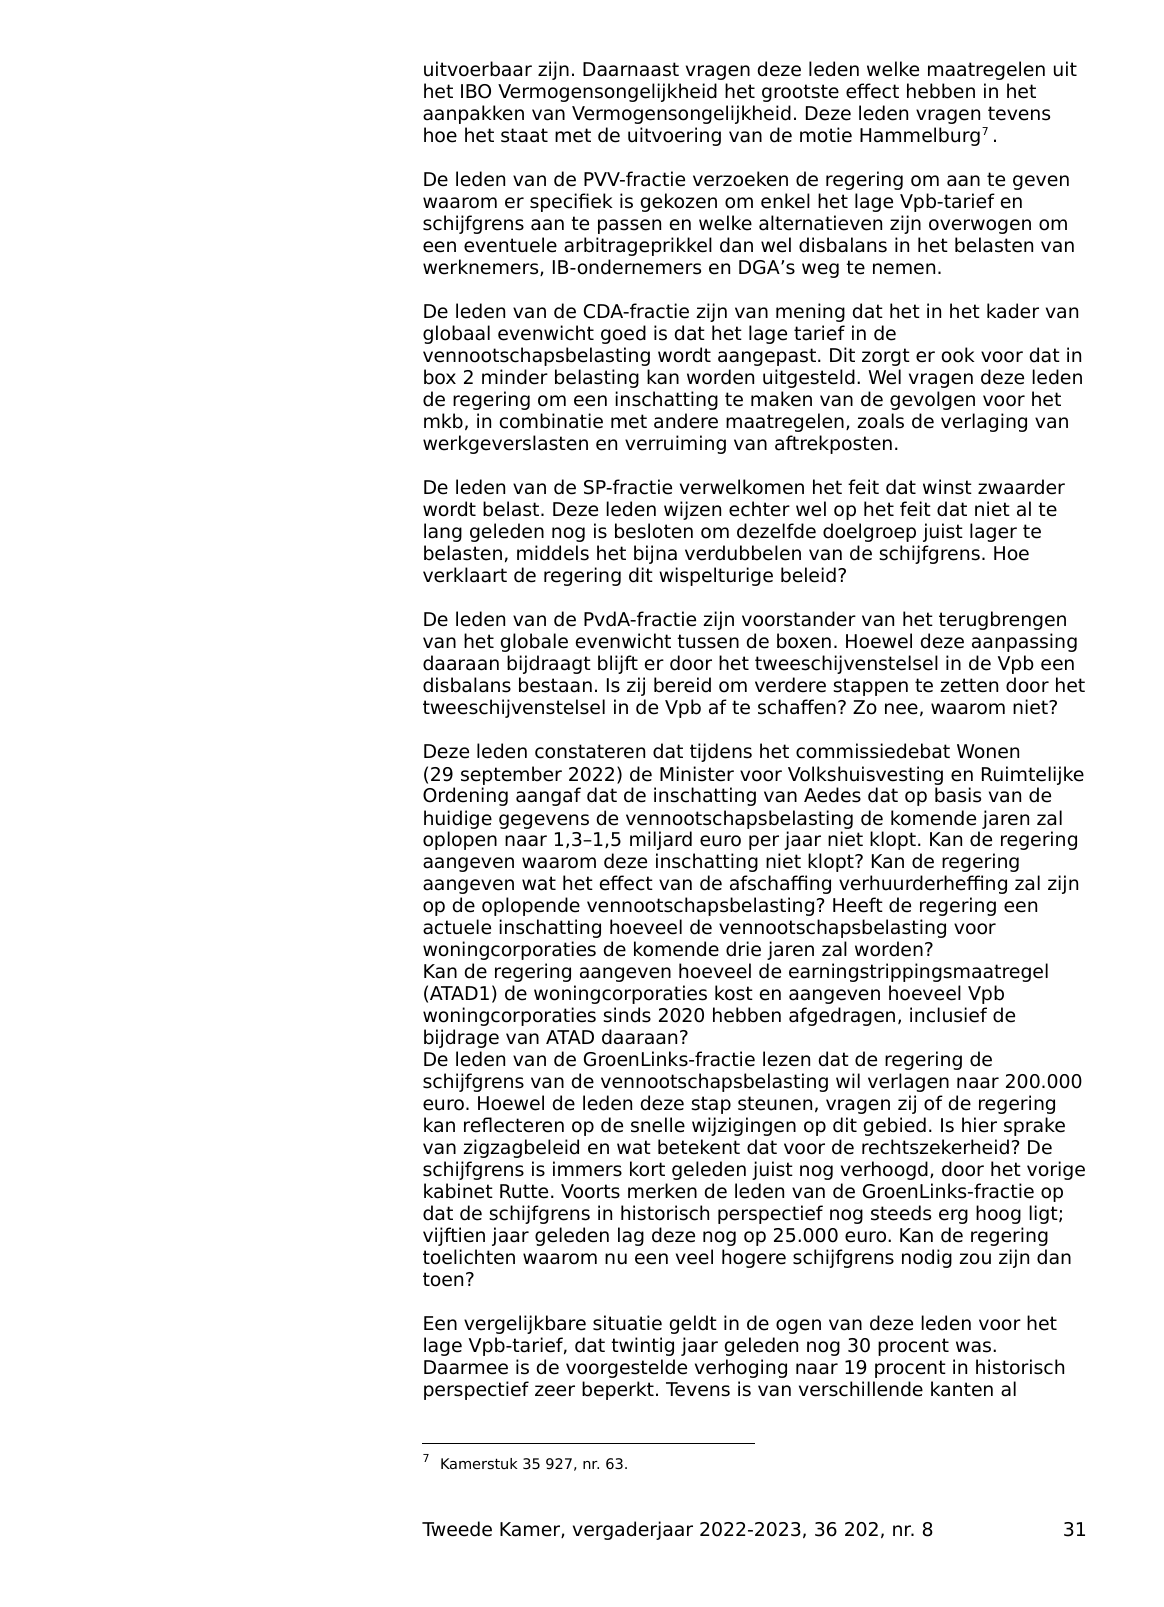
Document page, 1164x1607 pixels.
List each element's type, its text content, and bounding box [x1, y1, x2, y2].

text De leden van de GroenLinks-fractie lezen dat de regering de schijfgrens van de vennootschapsbelasting wil verlagen naar 200.000 euro. Hoewel de leden deze stap steunen, vragen zij of de regering kan reflecteren op de snelle wijzigingen op dit gebied. Is hier sprake van zigzagbeleid en wat betekent dat voor de rechtszekerheid? De schijfgrens is immers kort geleden juist nog verhoogd, door het vorige kabinet Rutte. Voorts merken de leden van de GroenLinks-fractie op dat de schijfgrens in historisch perspectief nog steeds erg hoog ligt; vijftien jaar geleden lag deze nog op 25.000 euro. Kan de regering toelichten waarom nu een veel hogere schijfgrens nodig zou zijn dan toen? [422, 1049, 1087, 1291]
text Deze leden constateren dat tijdens het commissiedebat Wonen (29 september 2022) de Minister voor Volkshuisvesting en Ruimtelijke Ordening aangaf dat de inschatting van Aedes dat op basis van de huidige gegevens de vennootschapsbelasting de komende jaren zal oplopen naar 1,3–1,5 miljard euro per jaar niet klopt. Kan de regering aangeven waarom deze inschatting niet klopt? Kan de regering aangeven wat het effect van de afschaffing verhuurderheffing zal zijn op de oplopende vennootschapsbelasting? Heeft de regering een actuele inschatting hoeveel de vennootschapsbelasting voor woningcorporaties de komende drie jaren zal worden? [422, 741, 1087, 961]
text De leden van de CDA-fractie zijn van mening dat het in het kader van globaal evenwicht goed is dat het lage tarief in de vennootschapsbelasting wordt aangepast. Dit zorgt er ook voor dat in box 2 minder belasting kan worden uitgesteld. Wel vragen deze leden de regering om een inschatting te maken van de gevolgen voor het mkb, in combinatie met andere maatregelen, zoals de verlaging van werkgeverslasten en verruiming van aftrekposten. [422, 301, 1087, 455]
text De leden van de PVV-fractie verzoeken de regering om aan te geven waarom er specifiek is gekozen om enkel het lage Vpb-tarief en schijfgrens aan te passen en welke alternatieven zijn overwogen om een eventuele arbitrageprikkel dan wel disbalans in het belasten van werknemers, IB-ondernemers en DGA’s weg te nemen. [422, 169, 1087, 279]
text De leden van de SP-fractie verwelkomen het feit dat winst zwaarder wordt belast. Deze leden wijzen echter wel op het feit dat niet al te lang geleden nog is besloten om dezelfde doelgroep juist lager te belasten, middels het bijna verdubbelen van de schijfgrens. Hoe verklaart de regering dit wispelturige beleid? [422, 477, 1087, 587]
text Kamerstuk 35 927, nr. 63. [422, 1452, 1087, 1474]
text Een vergelijkbare situatie geldt in de ogen van deze leden voor het lage Vpb-tarief, dat twintig jaar geleden nog 30 procent was. Daarmee is de voorgestelde verhoging naar 19 procent in historisch perspectief zeer beperkt. Tevens is van verschillende kanten al [422, 1313, 1087, 1401]
text Kan de regering aangeven hoeveel de earningstrippingsmaatregel (ATAD1) de woningcorporaties kost en aangeven hoeveel Vpb woningcorporaties sinds 2020 hebben afgedragen, inclusief de bijdrage van ATAD daaraan? [422, 961, 1087, 1049]
text uitvoerbaar zijn. Daarnaast vragen deze leden welke maatregelen uit het IBO Vermogensongelijkheid het grootste effect hebben in het aanpakken van Vermogensongelijkheid. Deze leden vragen tevens hoe het staat met de uitvoering van de motie Hammelburg. [422, 59, 1087, 147]
text De leden van de PvdA-fractie zijn voorstander van het terugbrengen van het globale evenwicht tussen de boxen. Hoewel deze aanpassing daaraan bijdraagt blijft er door het tweeschijvenstelsel in de Vpb een disbalans bestaan. Is zij bereid om verdere stappen te zetten door het tweeschijvenstelsel in de Vpb af te schaffen? Zo nee, waarom niet? [422, 609, 1087, 719]
